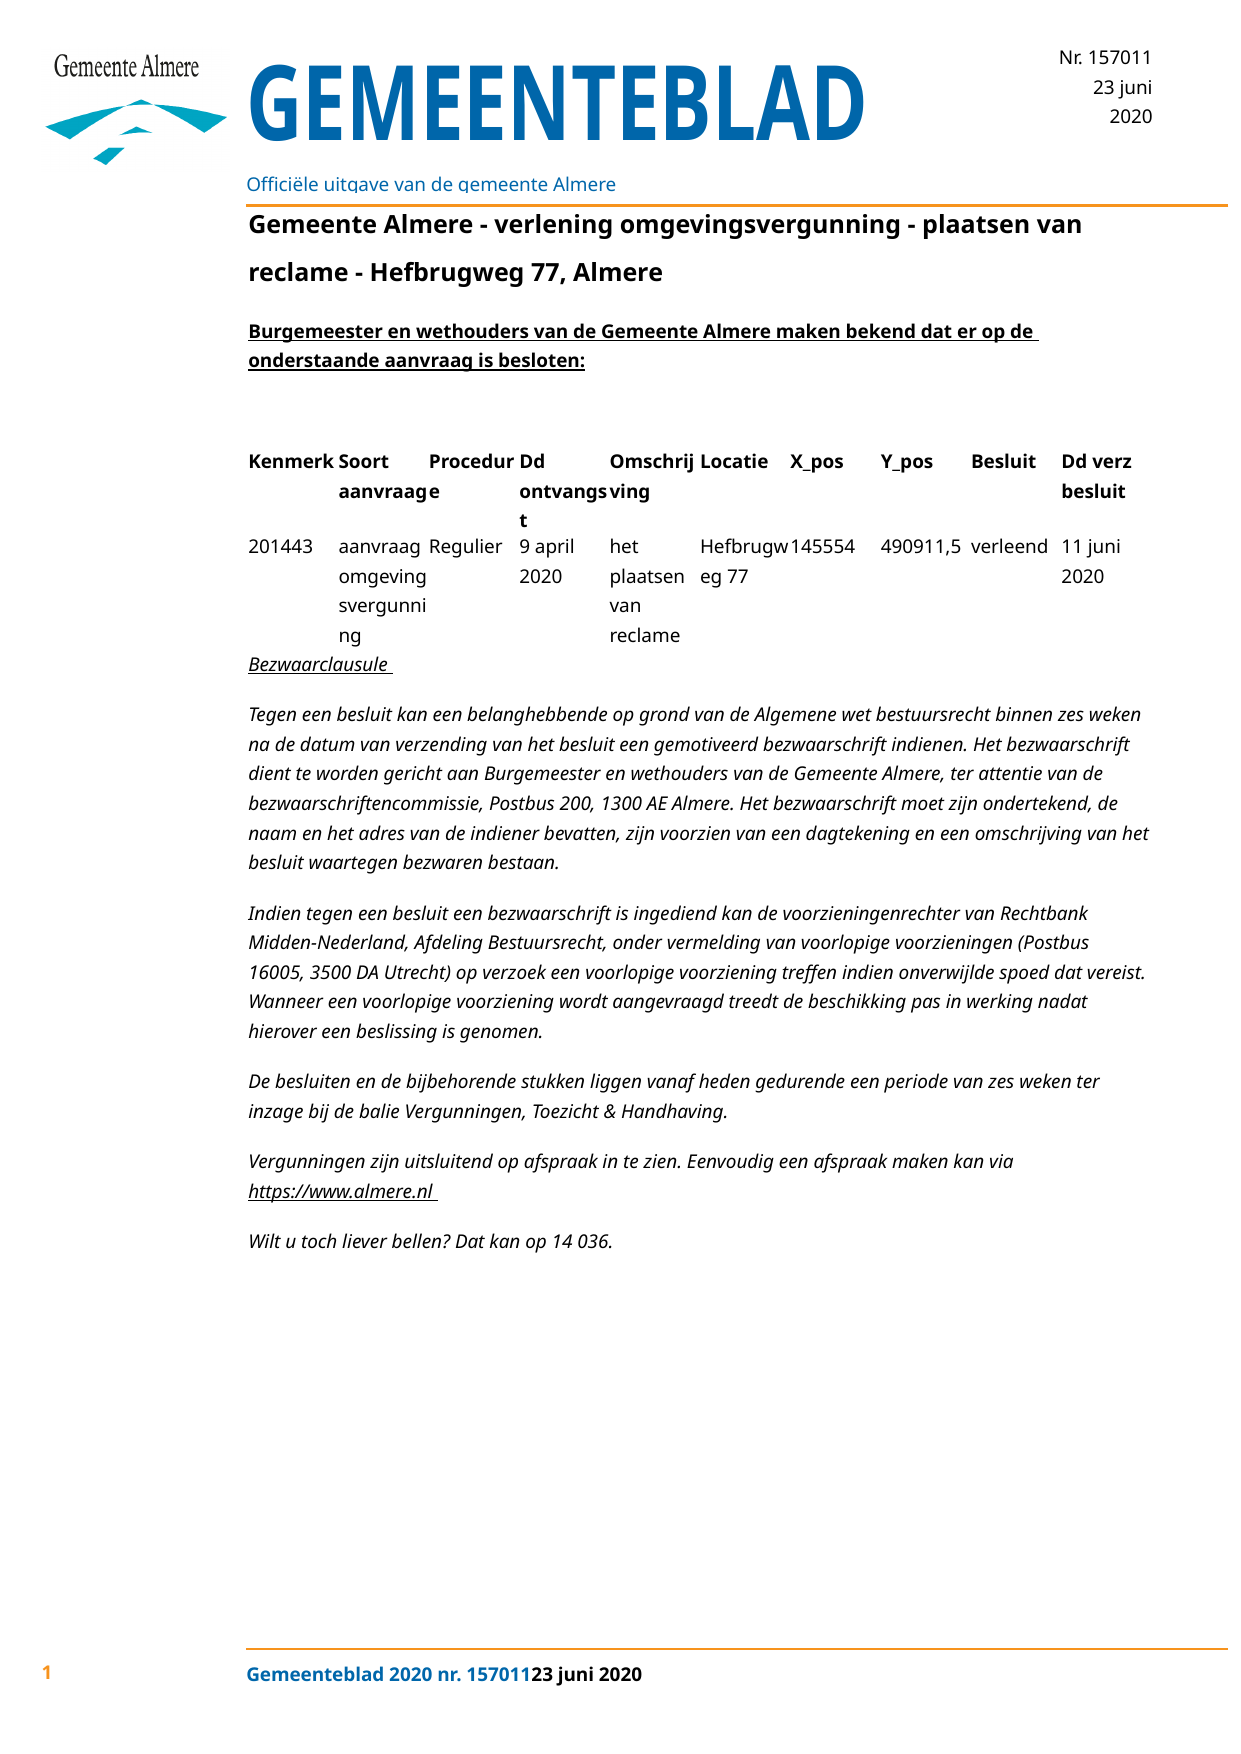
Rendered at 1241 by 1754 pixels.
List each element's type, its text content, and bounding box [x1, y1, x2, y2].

table_cell verleend [971, 533, 1061, 648]
text Indien tegen een besluit een bezwaarschrift is ingediend kan de voorzieningenrechter van Rechtbank Midden-Nederland, Afdeling Bestuursrecht, onder vermelding van voorlopige voorzieningen (Postbus 16005, 3500 DA Utrecht) op verzoek een voorlopige voorziening treffen indien onverwijlde spoed dat vereist. Wanneer een voorlopige voorziening wordt aangevraagd treedt de beschikking pas in werking nadat hierover een beslissing is genomen. [248, 900, 1152, 1044]
table_header Besluit [971, 449, 1061, 533]
table_header Procedure [429, 449, 519, 533]
text Tegen een besluit kan een belanghebbende op grond van de Algemene wet bestuursrecht binnen zes weken na de datum van verzending van het besluit een gemotiveerd bezwaarschrift indienen. Het bezwaarschrift dient te worden gericht aan Burgemeester en wethouders van de Gemeente Almere, ter attentie van de bezwaarschriftencommissie, Postbus 200, 1300 AE Almere. Het bezwaarschrift moet zijn ondertekend, de naam en het adres van de indiener bevatten, zijn voorzien van een dagtekening en een omschrijving van het besluit waartegen bezwaren bestaan. [248, 701, 1152, 875]
table_header X_pos [790, 449, 881, 533]
table_header Soort aanvraag [338, 449, 429, 533]
table_cell 145554 [790, 533, 881, 648]
table_cell 11 juni 2020 [1061, 533, 1152, 648]
text Vergunningen zijn uitsluitend op afspraak in te zien. Eenvoudig een afspraak maken kan via https://www.almere.nl [248, 1148, 1152, 1204]
text De besluiten en de bijbehorende stukken liggen vanaf heden gedurende een periode van zes weken ter inzage bij de balie Vergunningen, Toezicht & Handhaving. [248, 1068, 1152, 1124]
table_header Dd ontvangst [519, 449, 609, 533]
table_cell het plaatsen van reclame [609, 533, 700, 648]
table_cell Hefbrugweg 77 [700, 533, 790, 648]
text Gemeente Almere - verlening omgevingsvergunning - plaatsen van reclame - Hefbrugweg 77, Almere [248, 207, 1152, 288]
table_cell aanvraag omgevingsvergunning [338, 533, 429, 648]
text Bezwaarclausule [248, 651, 1152, 677]
table_header Y_pos [881, 449, 971, 533]
text Wilt u toch liever bellen? Dat kan op 14 036. [248, 1228, 1152, 1254]
table_header Omschrijving [609, 449, 700, 533]
table_header Kenmerk [248, 449, 338, 533]
table_cell 490911,5 [881, 533, 971, 648]
table_cell 9 april 2020 [519, 533, 609, 648]
table_cell Regulier [429, 533, 519, 648]
table_header Dd verz besluit [1061, 449, 1152, 533]
text Burgemeester en wethouders van de Gemeente Almere maken bekend dat er op de onderstaande aanvraag is besloten: [248, 318, 1152, 373]
table_header Locatie [700, 449, 790, 533]
picture [41, 47, 231, 172]
table_cell 201443 [248, 533, 338, 648]
